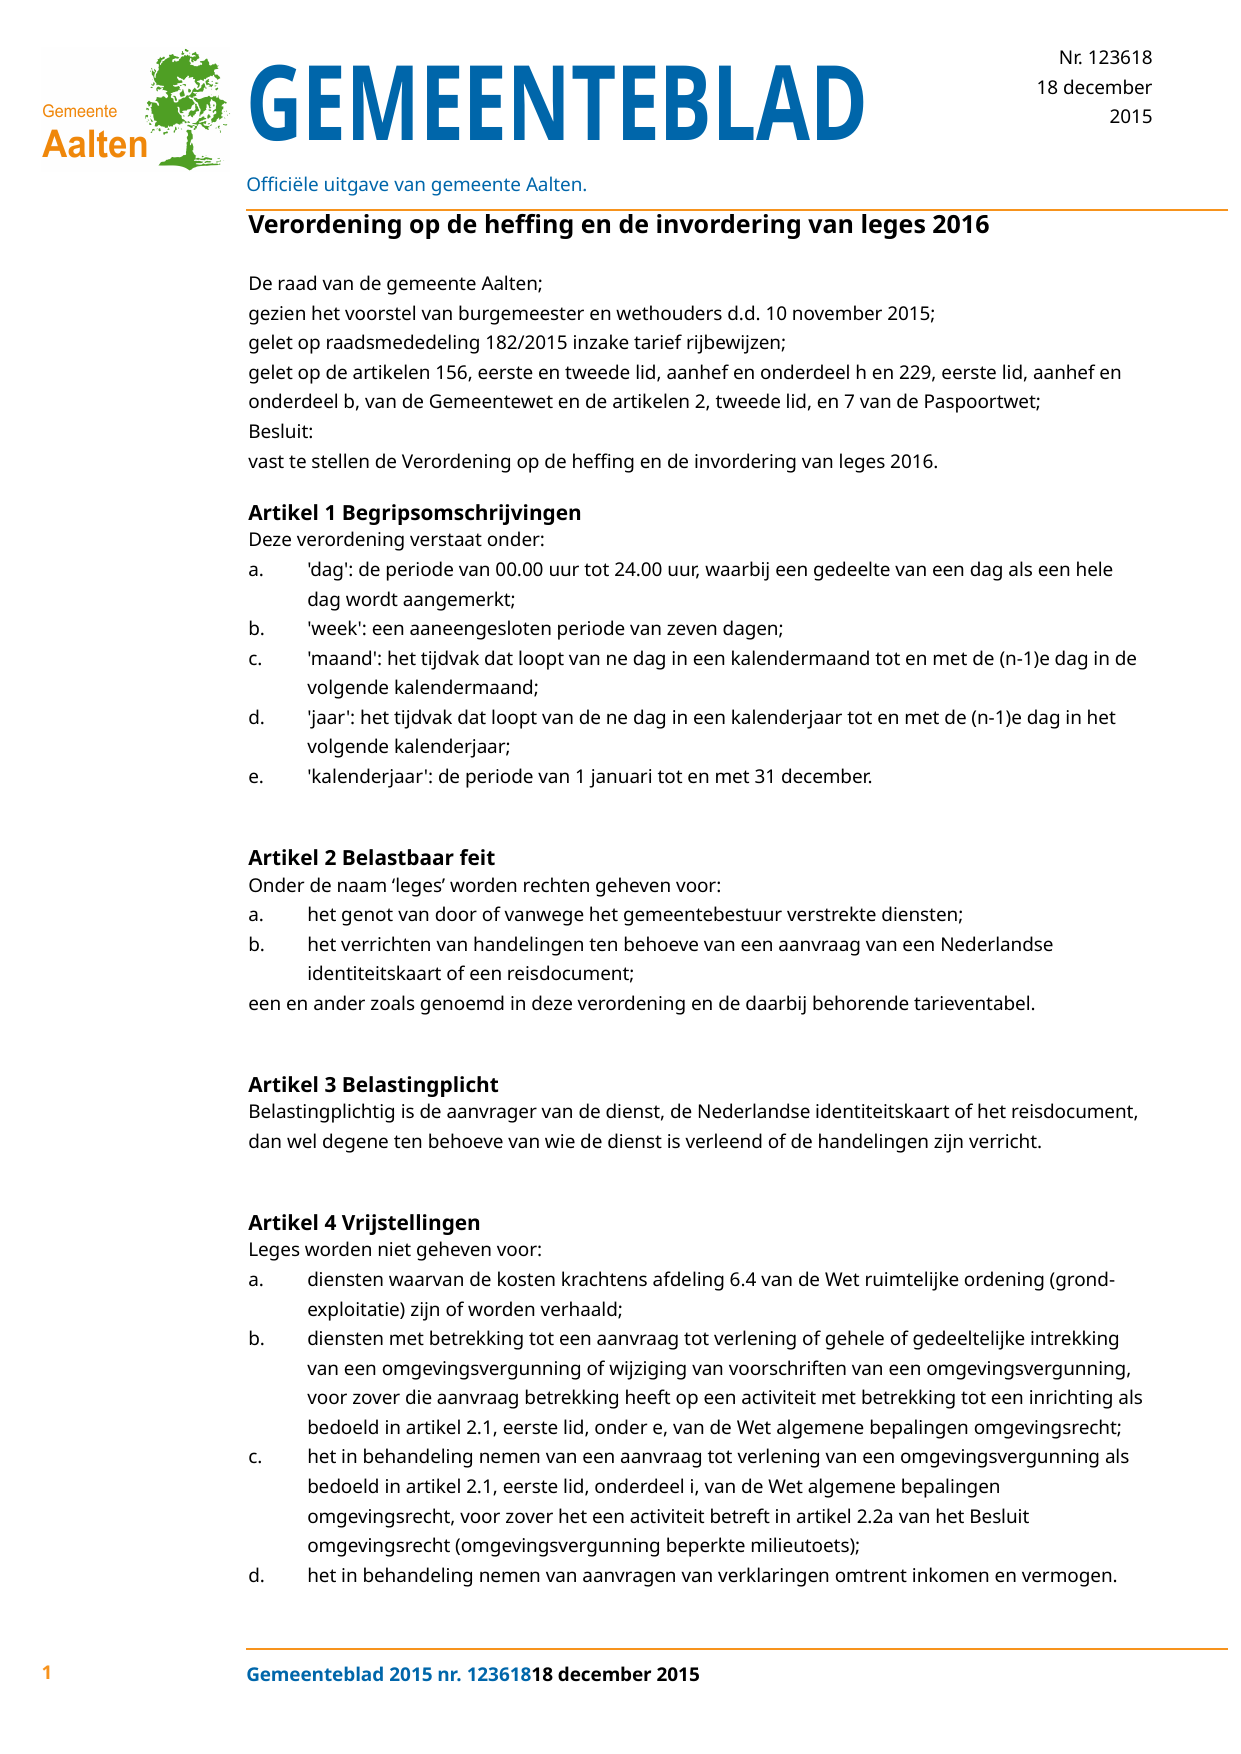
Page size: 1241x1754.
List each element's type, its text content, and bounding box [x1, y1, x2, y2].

list 'week': een aaneengesloten periode van zeven dagen; [248, 615, 1152, 641]
list het genot van door of vanwege het gemeentebestuur verstrekte diensten; [248, 901, 1152, 927]
text vast te stellen de Verordening op de heffing en de invordering van leges 2016. [248, 448, 1152, 473]
text gelet op raadsmededeling 182/2015 inzake tarief rijbewijzen; [248, 329, 1152, 355]
text een en ander zoals genoemd in deze verordening en de daarbij behorende tarieventabel. [248, 990, 1152, 1016]
list 'maand': het tijdvak dat loopt van ne dag in een kalendermaand tot en met de (n-1)e dag in de volgende kalendermaand; [248, 645, 1152, 700]
text Belastingplichtig is de aanvrager van de dienst, de Nederlandse identiteitskaart of het reisdocument, dan wel degene ten behoeve van wie de dienst is verleend of de handelingen zijn verricht. [248, 1098, 1152, 1154]
list 'kalenderjaar': de periode van 1 januari tot en met 31 december. [248, 763, 1152, 789]
text Leges worden niet geheven voor: [248, 1237, 1152, 1262]
text Artikel 2 Belastbaar feit [248, 843, 1152, 872]
text gezien het voorstel van burgemeester en wethouders d.d. 10 november 2015; [248, 300, 1152, 326]
text Besluit: [248, 418, 1152, 444]
text gelet op de artikelen 156, eerste en tweede lid, aanhef en onderdeel h en 229, eerste lid, aanhef en onderdeel b, van de Gemeentewet en de artikelen 2, tweede lid, en 7 van de Paspoortwet; [248, 359, 1152, 414]
list het verrichten van handelingen ten behoeve van een aanvraag van een Nederlandse identiteitskaart of een reisdocument; [248, 931, 1152, 986]
text Verordening op de heffing en de invordering van leges 2016 [248, 211, 1152, 241]
list het in behandeling nemen van een aanvraag tot verlening van een omgevingsvergunning als bedoeld in artikel 2.1, eerste lid, onderdeel i, van de Wet algemene bepalingen omgevingsrecht, voor zover het een activiteit betreft in artikel 2.2a van het Besluit omgevingsrecht (omgevingsvergunning beperkte milieutoets); [248, 1444, 1152, 1558]
text Artikel 3 Belastingplicht [248, 1070, 1152, 1098]
text Onder de naam ‘leges’ worden rechten geheven voor: [248, 872, 1152, 897]
text De raad van de gemeente Aalten; [248, 270, 1152, 296]
list 'jaar': het tijdvak dat loopt van de ne dag in een kalenderjaar tot en met de (n-1)e dag in het volgende kalenderjaar; [248, 704, 1152, 759]
text Artikel 1 Begripsomschrijvingen [248, 498, 1152, 527]
list het in behandeling nemen van aanvragen van verklaringen omtrent inkomen en vermogen. [248, 1562, 1152, 1588]
list diensten waarvan de kosten krachtens afdeling 6.4 van de Wet ruimtelijke ordening (grond-exploitatie) zijn of worden verhaald; [248, 1266, 1152, 1321]
picture [41, 47, 231, 172]
text Deze verordening verstaat onder: [248, 527, 1152, 552]
list 'dag': de periode van 00.00 uur tot 24.00 uur, waarbij een gedeelte van een dag als een hele dag wordt aangemerkt; [248, 556, 1152, 612]
list diensten met betrekking tot een aanvraag tot verlening of gehele of gedeeltelijke intrekking van een omgevingsvergunning of wijziging van voorschriften van een omgevingsvergunning, voor zover die aanvraag betrekking heeft op een activiteit met betrekking tot een inrichting als bedoeld in artikel 2.1, eerste lid, onder e, van de Wet algemene bepalingen omgevingsrecht; [248, 1325, 1152, 1440]
text Artikel 4 Vrijstellingen [248, 1208, 1152, 1237]
